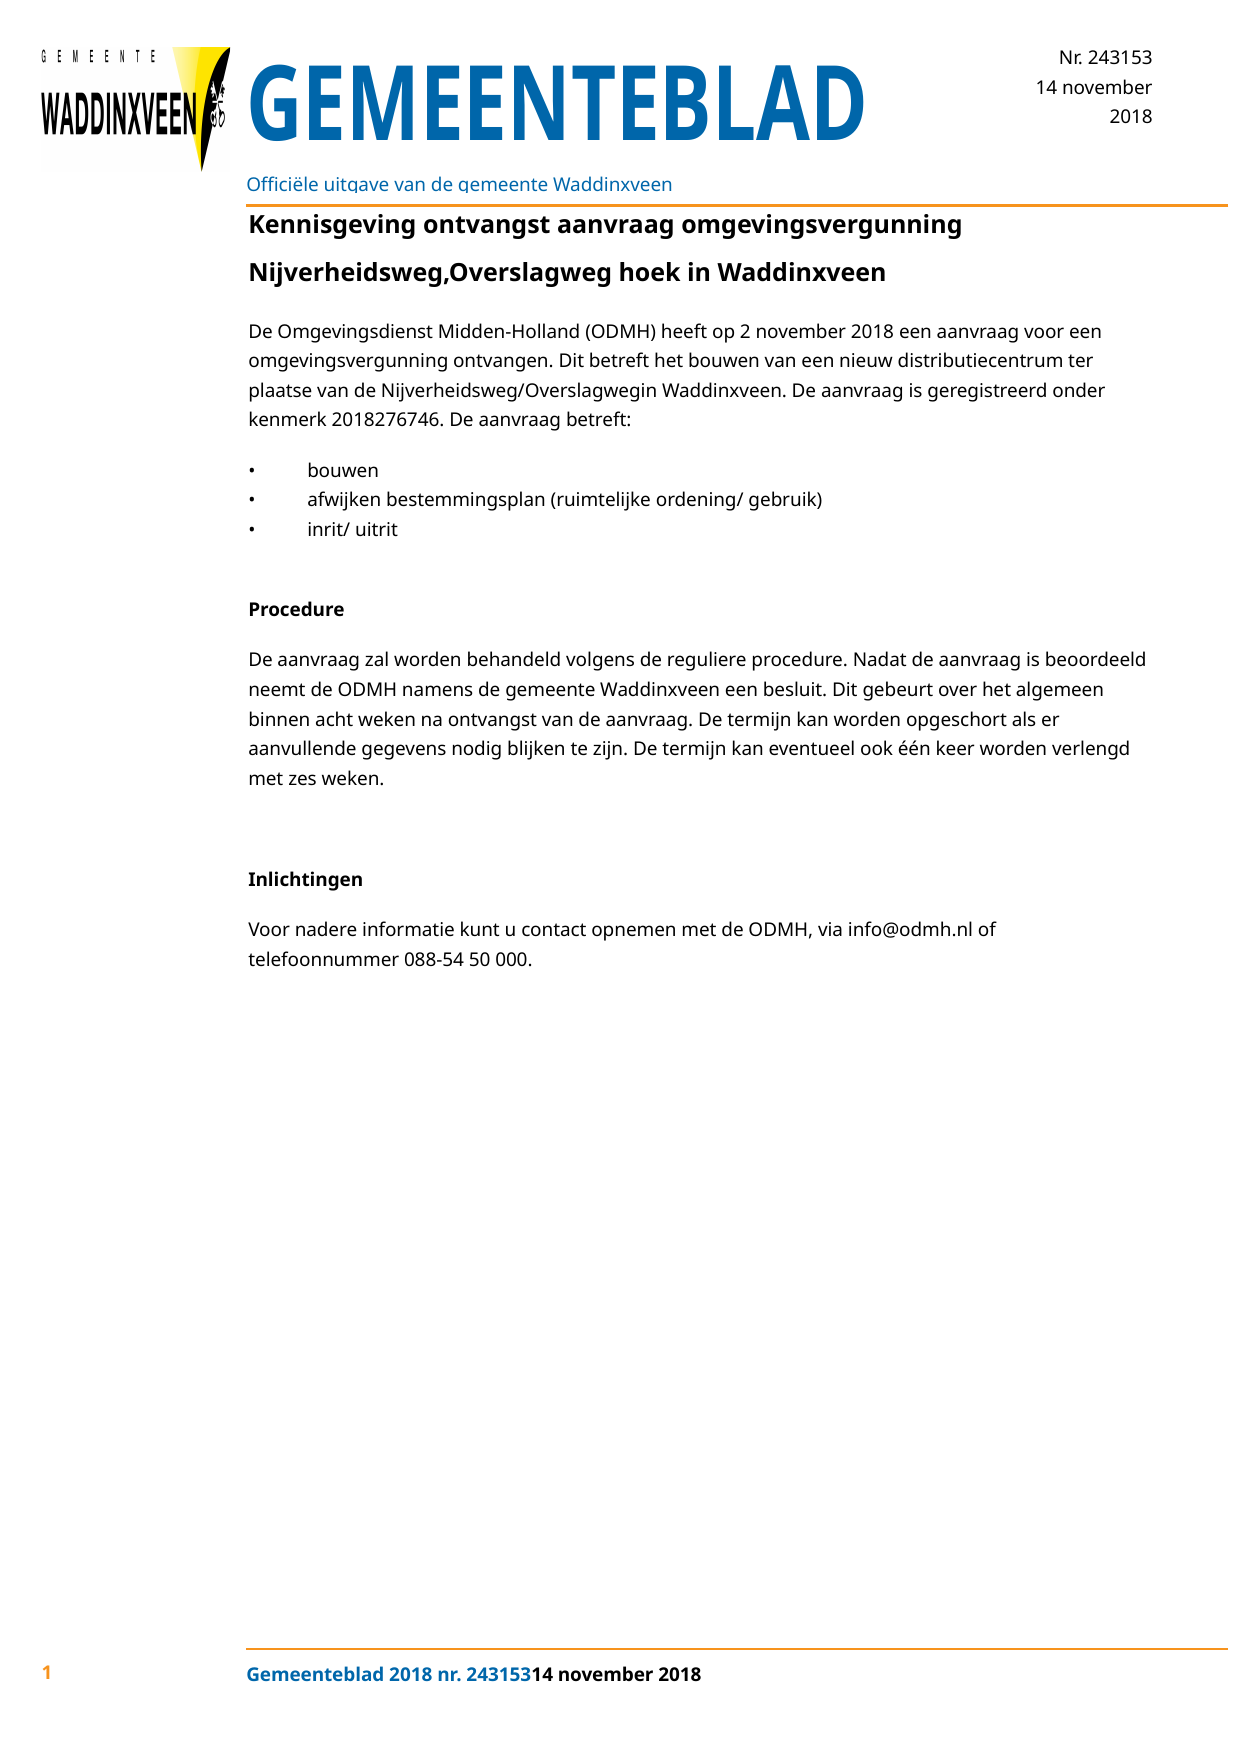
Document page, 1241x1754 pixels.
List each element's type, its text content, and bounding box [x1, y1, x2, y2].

list bouwen [248, 457, 1152, 483]
text Kennisgeving ontvangst aanvraag omgevingsvergunning Nijverheidsweg,Overslagweg hoek in Waddinxveen [248, 207, 1152, 288]
text De Omgevingsdienst Midden-Holland (ODMH) heeft op 2 november 2018 een aanvraag voor een omgevingsvergunning ontvangen. Dit betreft het bouwen van een nieuw distributiecentrum ter plaatse van de Nijverheidsweg/Overslagwegin Waddinxveen. De aanvraag is geregistreerd onder kenmerk 2018276746. De aanvraag betreft: [248, 318, 1152, 432]
text Inlichtingen [248, 866, 1152, 892]
text Procedure [248, 596, 1152, 622]
list inrit/ uitrit [248, 516, 1152, 542]
list afwijken bestemmingsplan (ruimtelijke ordening/ gebruik) [248, 487, 1152, 512]
text De aanvraag zal worden behandeld volgens de reguliere procedure. Nadat de aanvraag is beoordeeld neemt de ODMH namens de gemeente Waddinxveen een besluit. Dit gebeurt over het algemeen binnen acht weken na ontvangst van de aanvraag. De termijn kan worden opgeschort als er aanvullende gegevens nodig blijken te zijn. De termijn kan eventueel ook één keer worden verlengd met zes weken. [248, 647, 1152, 791]
picture [41, 47, 231, 172]
text Voor nadere informatie kunt u contact opnemen met de ODMH, via info@odmh.nl of telefoonnummer 088-54 50 000. [248, 916, 1152, 972]
